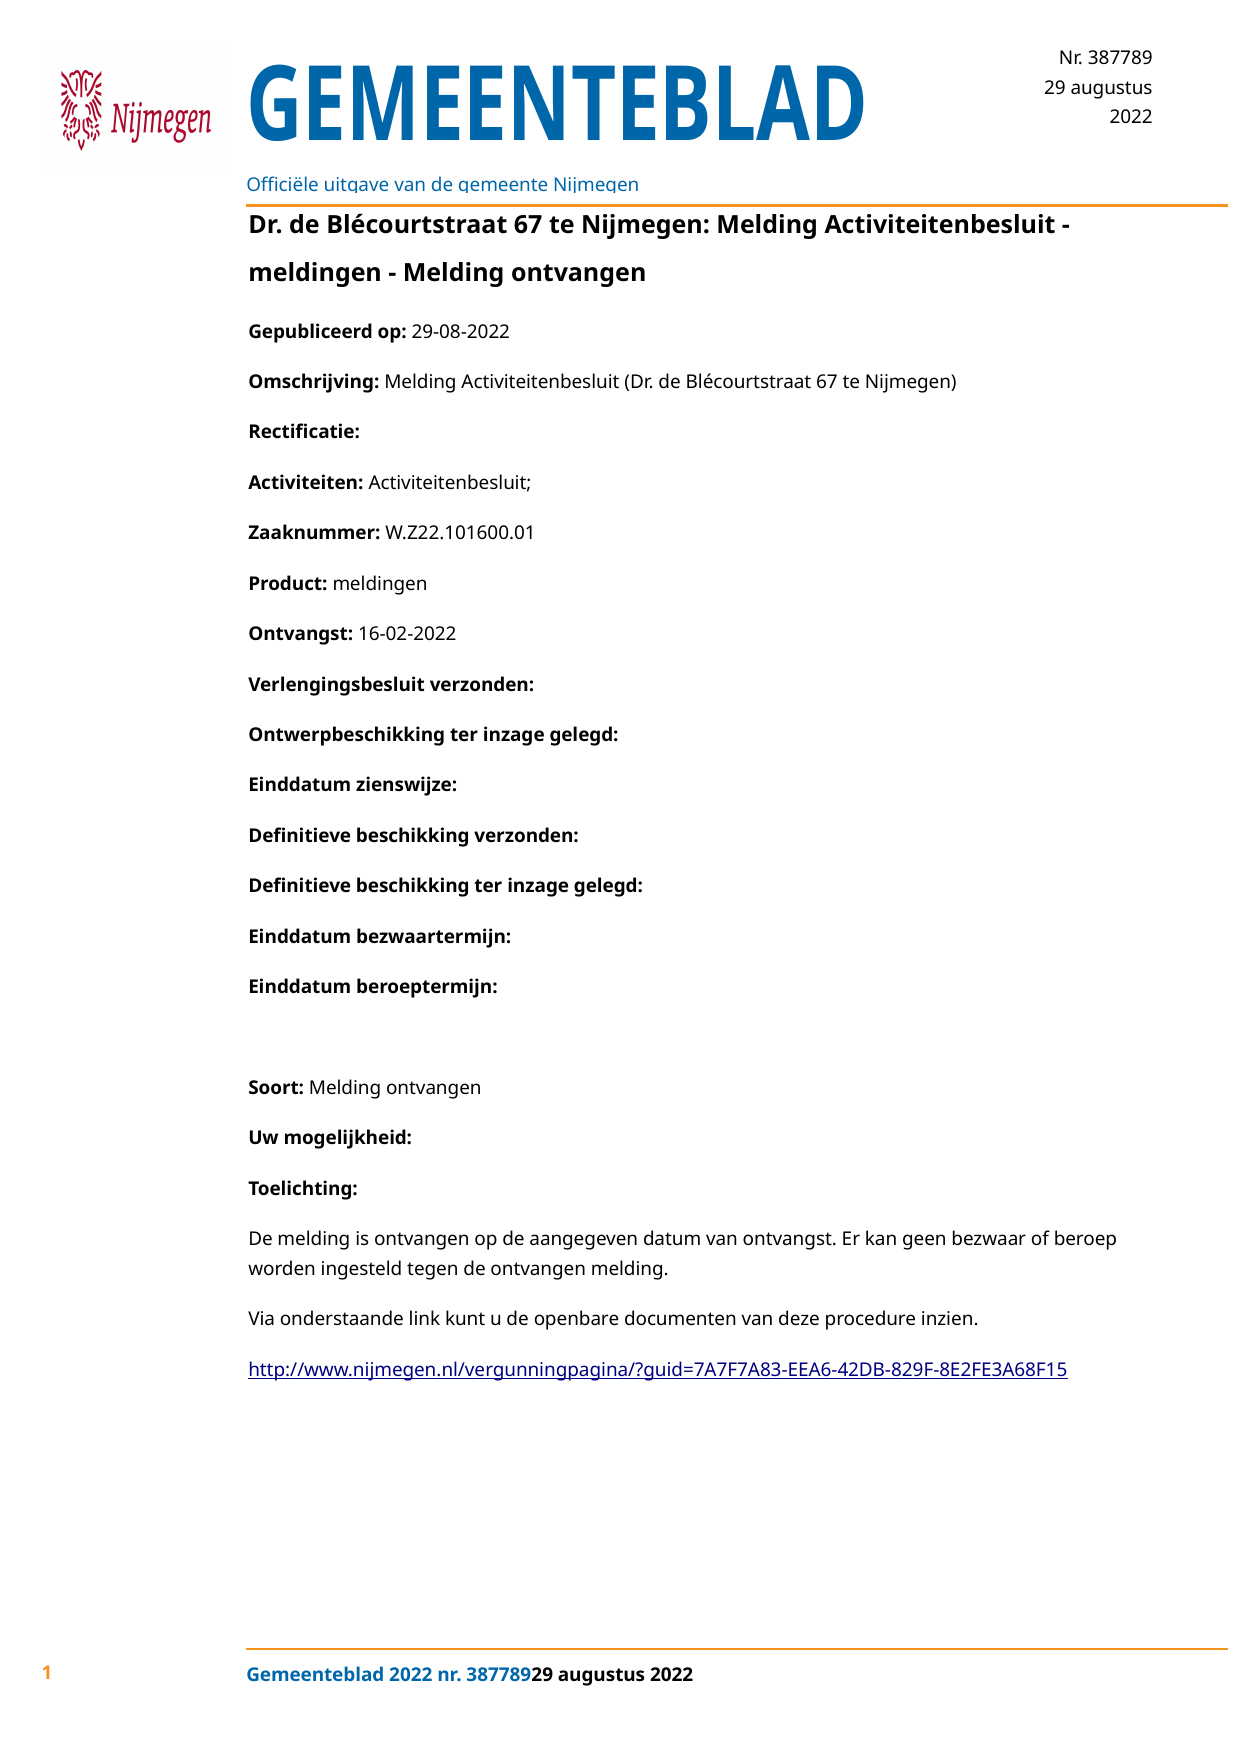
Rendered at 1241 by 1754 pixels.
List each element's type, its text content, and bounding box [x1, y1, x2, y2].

text Zaaknummer: W.Z22.101600.01 [248, 519, 1152, 545]
text De melding is ontvangen op de aangegeven datum van ontvangst. Er kan geen bezwaar of beroep worden ingesteld tegen de ontvangen melding. [248, 1225, 1152, 1281]
text Dr. de Blécourtstraat 67 te Nijmegen: Melding Activiteitenbesluit - meldingen - Melding ontvangen [248, 207, 1152, 288]
text Omschrijving: Melding Activiteitenbesluit (Dr. de Blécourtstraat 67 te Nijmegen) [248, 368, 1152, 394]
text Definitieve beschikking verzonden: [248, 822, 1152, 848]
text Uw mogelijkheid: [248, 1124, 1152, 1150]
text Einddatum beroeptermijn: [248, 973, 1152, 999]
text Product: meldingen [248, 570, 1152, 596]
text Via onderstaande link kunt u de openbare documenten van deze procedure inzien. [248, 1305, 1152, 1331]
text Einddatum bezwaartermijn: [248, 923, 1152, 949]
text Ontwerpbeschikking ter inzage gelegd: [248, 721, 1152, 747]
text Activiteiten: Activiteitenbesluit; [248, 469, 1152, 495]
text Toelichting: [248, 1175, 1152, 1201]
text http://www.nijmegen.nl/vergunningpagina/?guid=7A7F7A83-EEA6-42DB-829F-8E2FE3A68F15 [248, 1356, 1152, 1382]
text Definitieve beschikking ter inzage gelegd: [248, 872, 1152, 898]
text Soort: Melding ontvangen [248, 1074, 1152, 1100]
text Rectificatie: [248, 419, 1152, 444]
text Einddatum zienswijze: [248, 772, 1152, 797]
text Verlengingsbesluit verzonden: [248, 671, 1152, 697]
text Gepubliceerd op: 29-08-2022 [248, 318, 1152, 344]
text Ontvangst: 16-02-2022 [248, 620, 1152, 646]
picture [41, 47, 231, 172]
